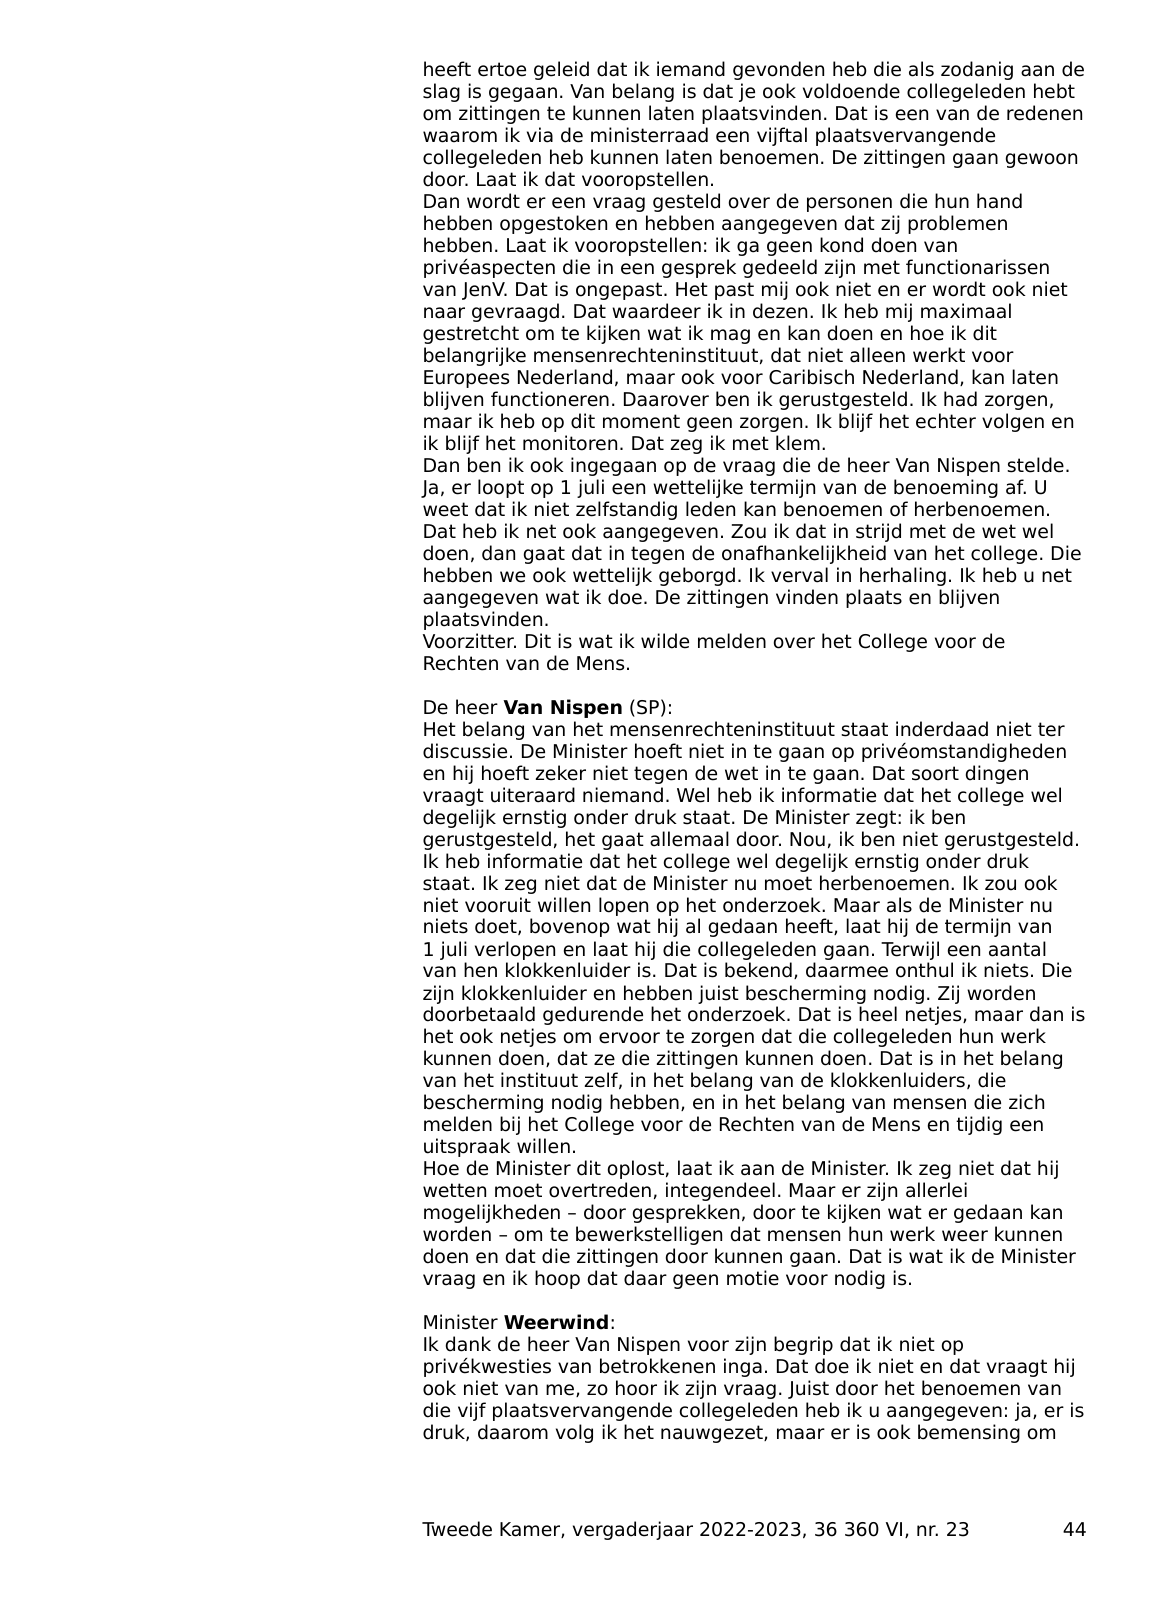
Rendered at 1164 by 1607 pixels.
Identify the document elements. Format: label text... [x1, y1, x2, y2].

text heeft ertoe geleid dat ik iemand gevonden heb die als zodanig aan de slag is gegaan. Van belang is dat je ook voldoende collegeleden hebt om zittingen te kunnen laten plaatsvinden. Dat is een van de redenen waarom ik via de ministerraad een vijftal plaatsvervangende collegeleden heb kunnen laten benoemen. De zittingen gaan gewoon door. Laat ik dat vooropstellen. [422, 59, 1087, 191]
text Ik dank de heer Van Nispen voor zijn begrip dat ik niet op privékwesties van betrokkenen inga. Dat doe ik niet en dat vraagt hij ook niet van me, zo hoor ik zijn vraag. Juist door het benoemen van die vijf plaatsvervangende collegeleden heb ik u aangegeven: ja, er is druk, daarom volg ik het nauwgezet, maar er is ook bemensing om [422, 1334, 1087, 1444]
text Het belang van het mensenrechteninstituut staat inderdaad niet ter discussie. De Minister hoeft niet in te gaan op privéomstandigheden en hij hoeft zeker niet tegen de wet in te gaan. Dat soort dingen vraagt uiteraard niemand. Wel heb ik informatie dat het college wel degelijk ernstig onder druk staat. De Minister zegt: ik ben gerustgesteld, het gaat allemaal door. Nou, ik ben niet gerustgesteld. Ik heb informatie dat het college wel degelijk ernstig onder druk staat. Ik zeg niet dat de Minister nu moet herbenoemen. Ik zou ook niet vooruit willen lopen op het onderzoek. Maar als de Minister nu niets doet, bovenop wat hij al gedaan heeft, laat hij de termijn van 1 juli verlopen en laat hij die collegeleden gaan. Terwijl een aantal van hen klokkenluider is. Dat is bekend, daarmee onthul ik niets. Die zijn klokkenluider en hebben juist bescherming nodig. Zij worden doorbetaald gedurende het onderzoek. Dat is heel netjes, maar dan is het ook netjes om ervoor te zorgen dat die collegeleden hun werk kunnen doen, dat ze die zittingen kunnen doen. Dat is in het belang van het instituut zelf, in het belang van de klokkenluiders, die bescherming nodig hebben, en in het belang van mensen die zich melden bij het College voor de Rechten van de Mens en tijdig een uitspraak willen. [422, 719, 1087, 1158]
text Hoe de Minister dit oplost, laat ik aan de Minister. Ik zeg niet dat hij wetten moet overtreden, integendeel. Maar er zijn allerlei mogelijkheden – door gesprekken, door te kijken wat er gedaan kan worden – om te bewerkstelligen dat mensen hun werk weer kunnen doen en dat die zittingen door kunnen gaan. Dat is wat ik de Minister vraag en ik hoop dat daar geen motie voor nodig is. [422, 1158, 1087, 1290]
text De heer Van Nispen (SP): [422, 697, 1087, 719]
text Voorzitter. Dit is wat ik wilde melden over het College voor de Rechten van de Mens. [422, 631, 1087, 674]
text Minister Weerwind: [422, 1312, 1087, 1334]
text Dan ben ik ook ingegaan op de vraag die de heer Van Nispen stelde. Ja, er loopt op 1 juli een wettelijke termijn van de benoeming af. U weet dat ik niet zelfstandig leden kan benoemen of herbenoemen. Dat heb ik net ook aangegeven. Zou ik dat in strijd met de wet wel doen, dan gaat dat in tegen de onafhankelijkheid van het college. Die hebben we ook wettelijk geborgd. Ik verval in herhaling. Ik heb u net aangegeven wat ik doe. De zittingen vinden plaats en blijven plaatsvinden. [422, 455, 1087, 631]
text Dan wordt er een vraag gesteld over de personen die hun hand hebben opgestoken en hebben aangegeven dat zij problemen hebben. Laat ik vooropstellen: ik ga geen kond doen van privéaspecten die in een gesprek gedeeld zijn met functionarissen van JenV. Dat is ongepast. Het past mij ook niet en er wordt ook niet naar gevraagd. Dat waardeer ik in dezen. Ik heb mij maximaal gestretcht om te kijken wat ik mag en kan doen en hoe ik dit belangrijke mensenrechteninstituut, dat niet alleen werkt voor Europees Nederland, maar ook voor Caribisch Nederland, kan laten blijven functioneren. Daarover ben ik gerustgesteld. Ik had zorgen, maar ik heb op dit moment geen zorgen. Ik blijf het echter volgen en ik blijf het monitoren. Dat zeg ik met klem. [422, 191, 1087, 455]
